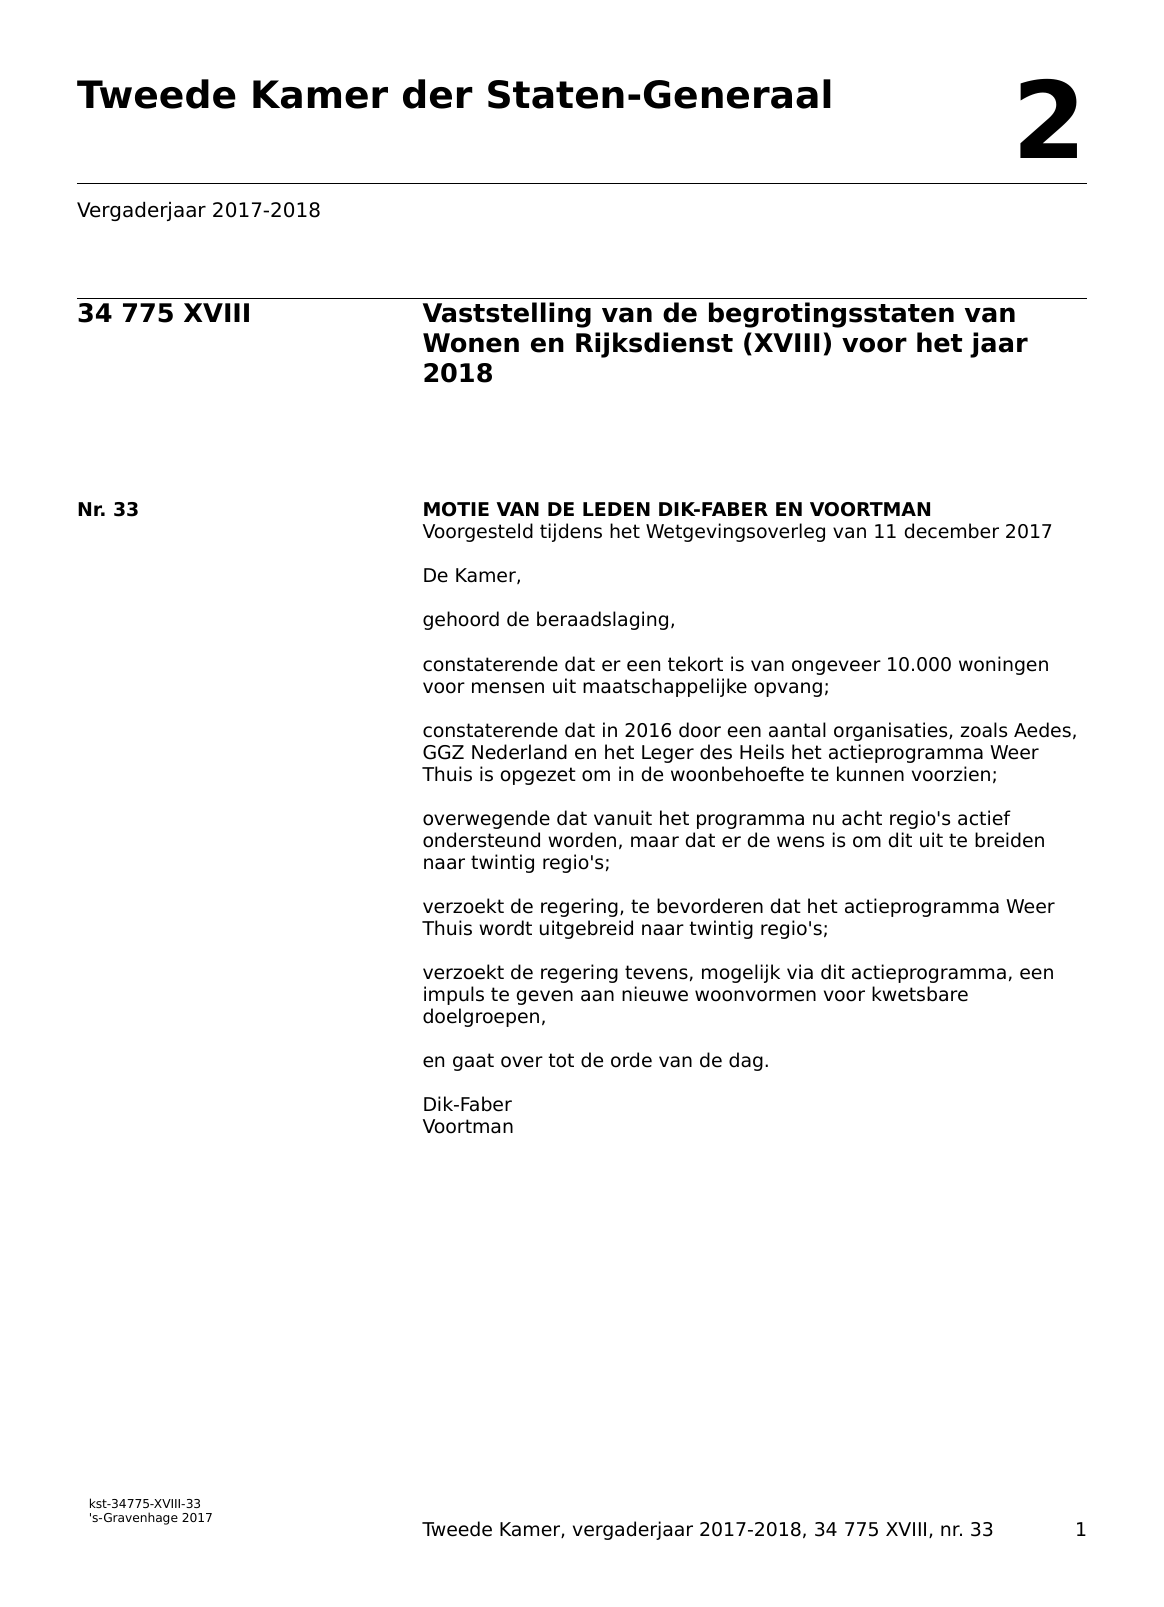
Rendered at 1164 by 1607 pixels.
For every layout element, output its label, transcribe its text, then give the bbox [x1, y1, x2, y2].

text De Kamer, [422, 565, 1087, 587]
text 's-Gravenhage 2017 [88, 1511, 323, 1525]
text Dik-Faber [422, 1094, 1087, 1116]
table_cell Vergaderjaar 2017-2018 [77, 184, 1087, 298]
table_header 2 [886, 59, 1087, 183]
text constaterende dat in 2016 door een aantal organisaties, zoals Aedes, GGZ Nederland en het Leger des Heils het actieprogramma Weer Thuis is opgezet om in de woonbehoefte te kunnen voorzien; [422, 720, 1087, 786]
text constaterende dat er een tekort is van ongeveer 10.000 woningen voor mensen uit maatschappelijke opvang; [422, 653, 1087, 697]
subtitle 34 775 XVIII Vaststelling van de begrotingsstaten van Wonen en Rijksdienst (XVIII) voor het jaar 2018 [77, 299, 1087, 388]
text gehoord de beraadslaging, [422, 609, 1087, 631]
table_header Tweede Kamer der Staten-Generaal [77, 59, 886, 183]
text verzoekt de regering, te bevorderen dat het actieprogramma Weer Thuis wordt uitgebreid naar twintig regio's; [422, 896, 1087, 940]
text Voorgesteld tijdens het Wetgevingsoverleg van 11 december 2017 [422, 521, 1087, 543]
text kst-34775-XVIII-33 [88, 1497, 323, 1511]
text Voortman [422, 1116, 1087, 1138]
text en gaat over tot de orde van de dag. [422, 1050, 1087, 1072]
text overwegende dat vanuit het programma nu acht regio's actief ondersteund worden, maar dat er de wens is om dit uit te breiden naar twintig regio's; [422, 808, 1087, 874]
subtitle Nr. 33 MOTIE VAN DE LEDEN DIK-FABER EN VOORTMAN [77, 499, 1087, 521]
text verzoekt de regering tevens, mogelijk via dit actieprogramma, een impuls te geven aan nieuwe woonvormen voor kwetsbare doelgroepen, [422, 962, 1087, 1028]
